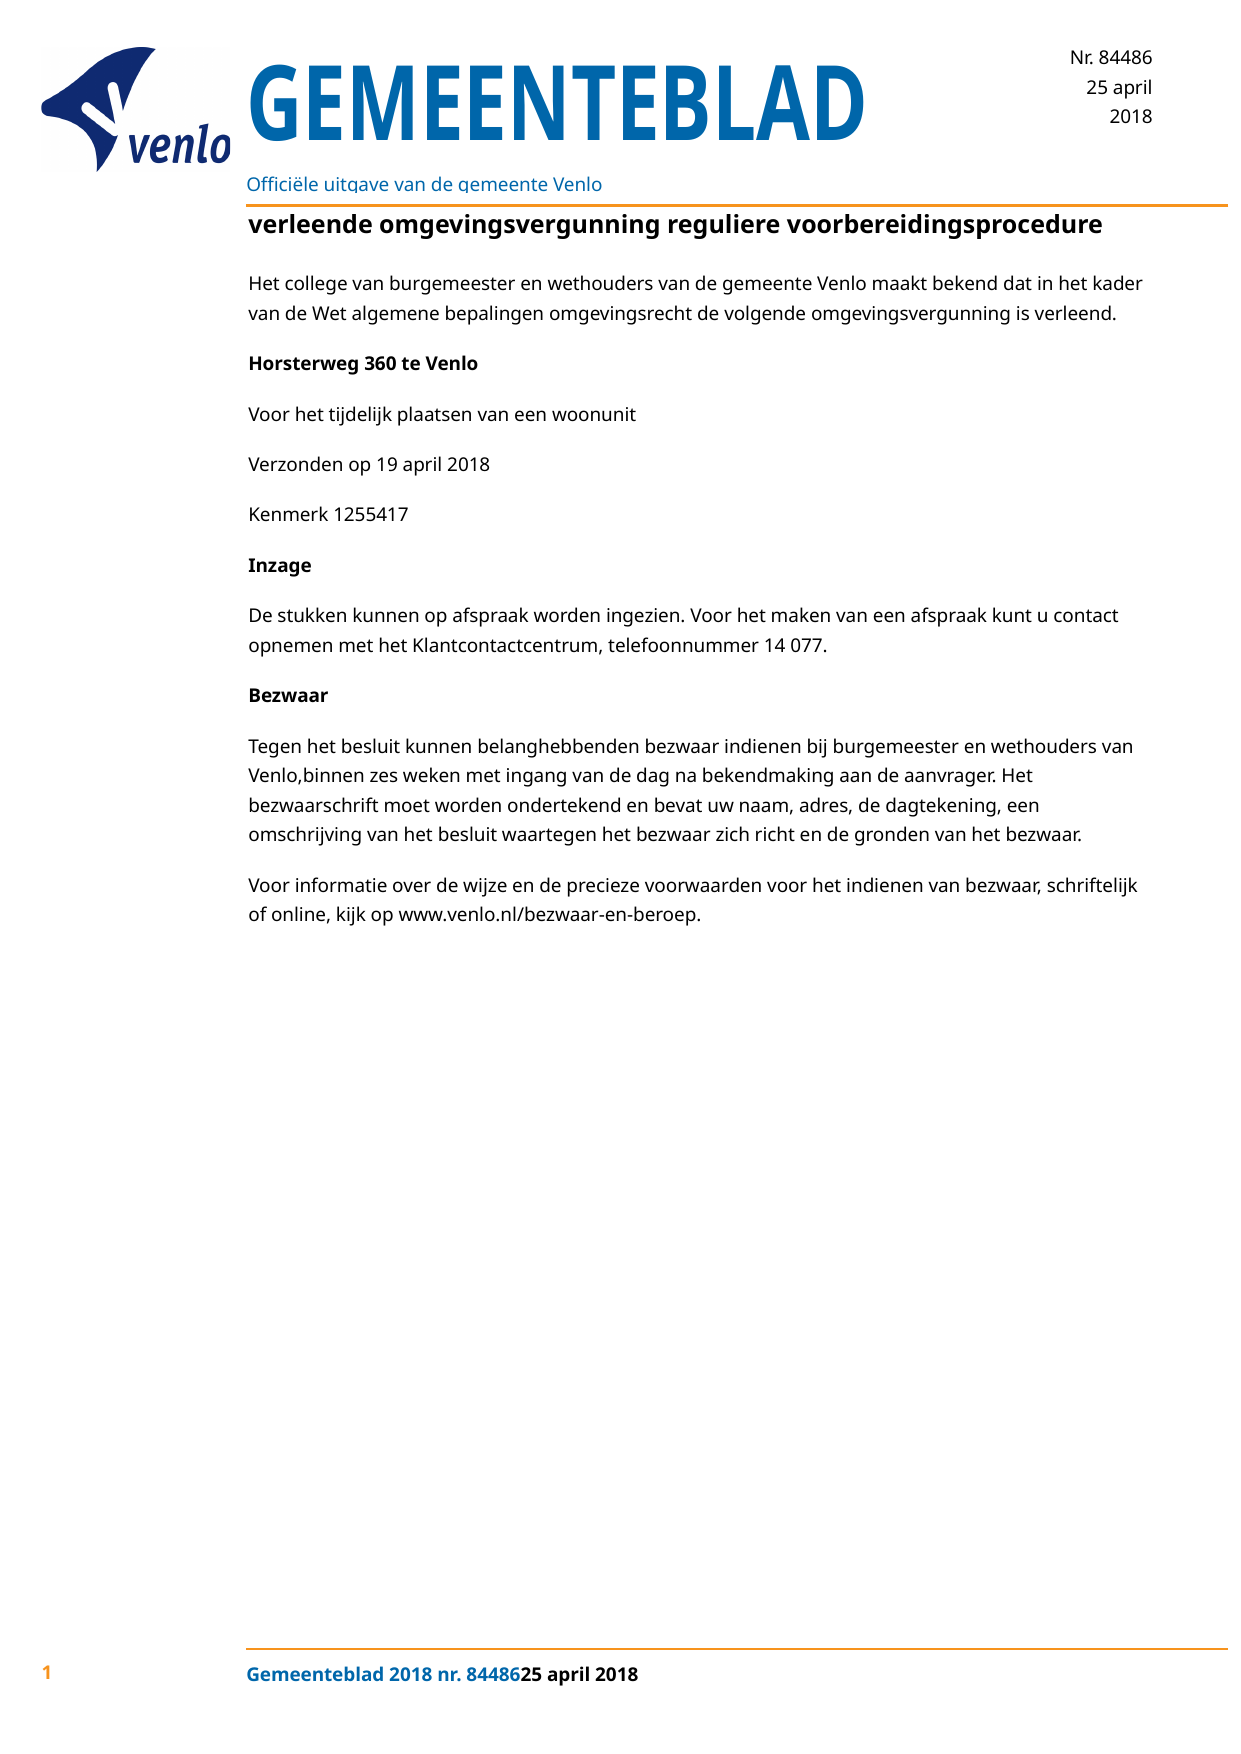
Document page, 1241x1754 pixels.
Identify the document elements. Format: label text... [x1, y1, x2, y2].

text Horsterweg 360 te Venlo [248, 350, 1152, 376]
text verleende omgevingsvergunning reguliere voorbereidingsprocedure [248, 207, 1152, 241]
text Het college van burgemeester en wethouders van de gemeente Venlo maakt bekend dat in het kader van de Wet algemene bepalingen omgevingsrecht de volgende omgevingsvergunning is verleend. [248, 270, 1152, 326]
text De stukken kunnen op afspraak worden ingezien. Voor het maken van een afspraak kunt u contact opnemen met het Klantcontactcentrum, telefoonnummer 14 077. [248, 602, 1152, 658]
text Voor informatie over de wijze en de precieze voorwaarden voor het indienen van bezwaar, schriftelijk of online, kijk op www.venlo.nl/bezwaar-en-beroep. [248, 872, 1152, 927]
text Kenmerk 1255417 [248, 502, 1152, 527]
picture [41, 47, 231, 172]
text Inzage [248, 552, 1152, 578]
text Voor het tijdelijk plaatsen van een woonunit [248, 401, 1152, 426]
text Bezwaar [248, 682, 1152, 708]
text Verzonden op 19 april 2018 [248, 451, 1152, 477]
text Tegen het besluit kunnen belanghebbenden bezwaar indienen bij burgemeester en wethouders van Venlo,binnen zes weken met ingang van de dag na bekendmaking aan de aanvrager. Het bezwaarschrift moet worden ondertekend en bevat uw naam, adres, de dagtekening, een omschrijving van het besluit waartegen het bezwaar zich richt en de gronden van het bezwaar. [248, 733, 1152, 847]
